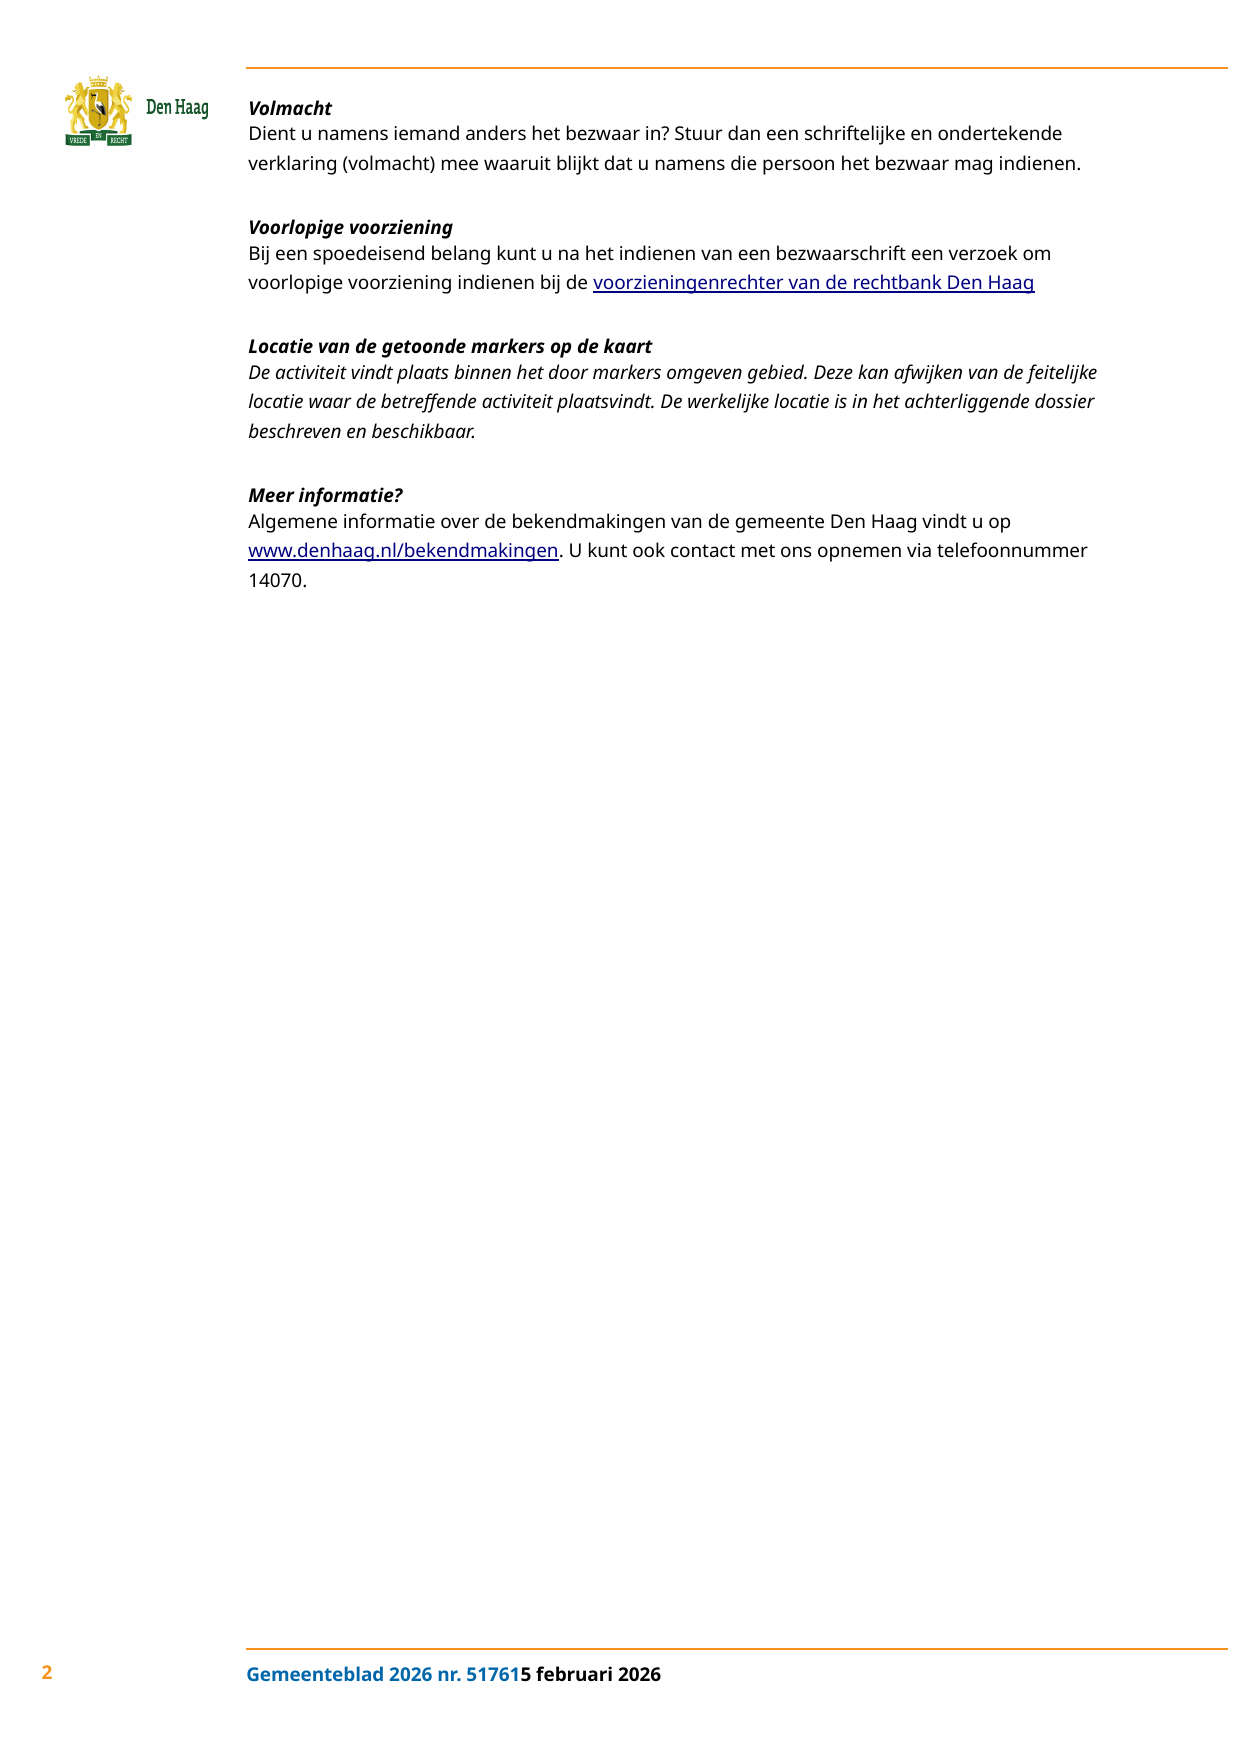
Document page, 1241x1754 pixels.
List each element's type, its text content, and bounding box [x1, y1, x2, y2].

text Bij een spoedeisend belang kunt u na het indienen van een bezwaarschrift een verzoek om voorlopige voorziening indienen bij de voorzieningenrechter van de rechtbank Den Haag [248, 240, 1152, 295]
text Dient u namens iemand anders het bezwaar in? Stuur dan een schriftelijke en ondertekende verklaring (volmacht) mee waaruit blijkt dat u namens die persoon het bezwaar mag indienen. [248, 121, 1152, 176]
text Algemene informatie over de bekendmakingen van de gemeente Den Haag vindt u op www.denhaag.nl/bekendmakingen. U kunt ook contact met ons opnemen via telefoonnummer 14070. [248, 508, 1152, 593]
picture [41, 47, 231, 172]
text Volmacht [248, 95, 1152, 121]
text Voorlopige voorziening [248, 214, 1152, 240]
text Locatie van de getoonde markers op de kaart [248, 333, 1152, 359]
text Meer informatie? [248, 482, 1152, 508]
text De activiteit vindt plaats binnen het door markers omgeven gebied. Deze kan afwijken van de feitelijke locatie waar de betreffende activiteit plaatsvindt. De werkelijke locatie is in het achterliggende dossier beschreven en beschikbaar. [248, 359, 1152, 444]
